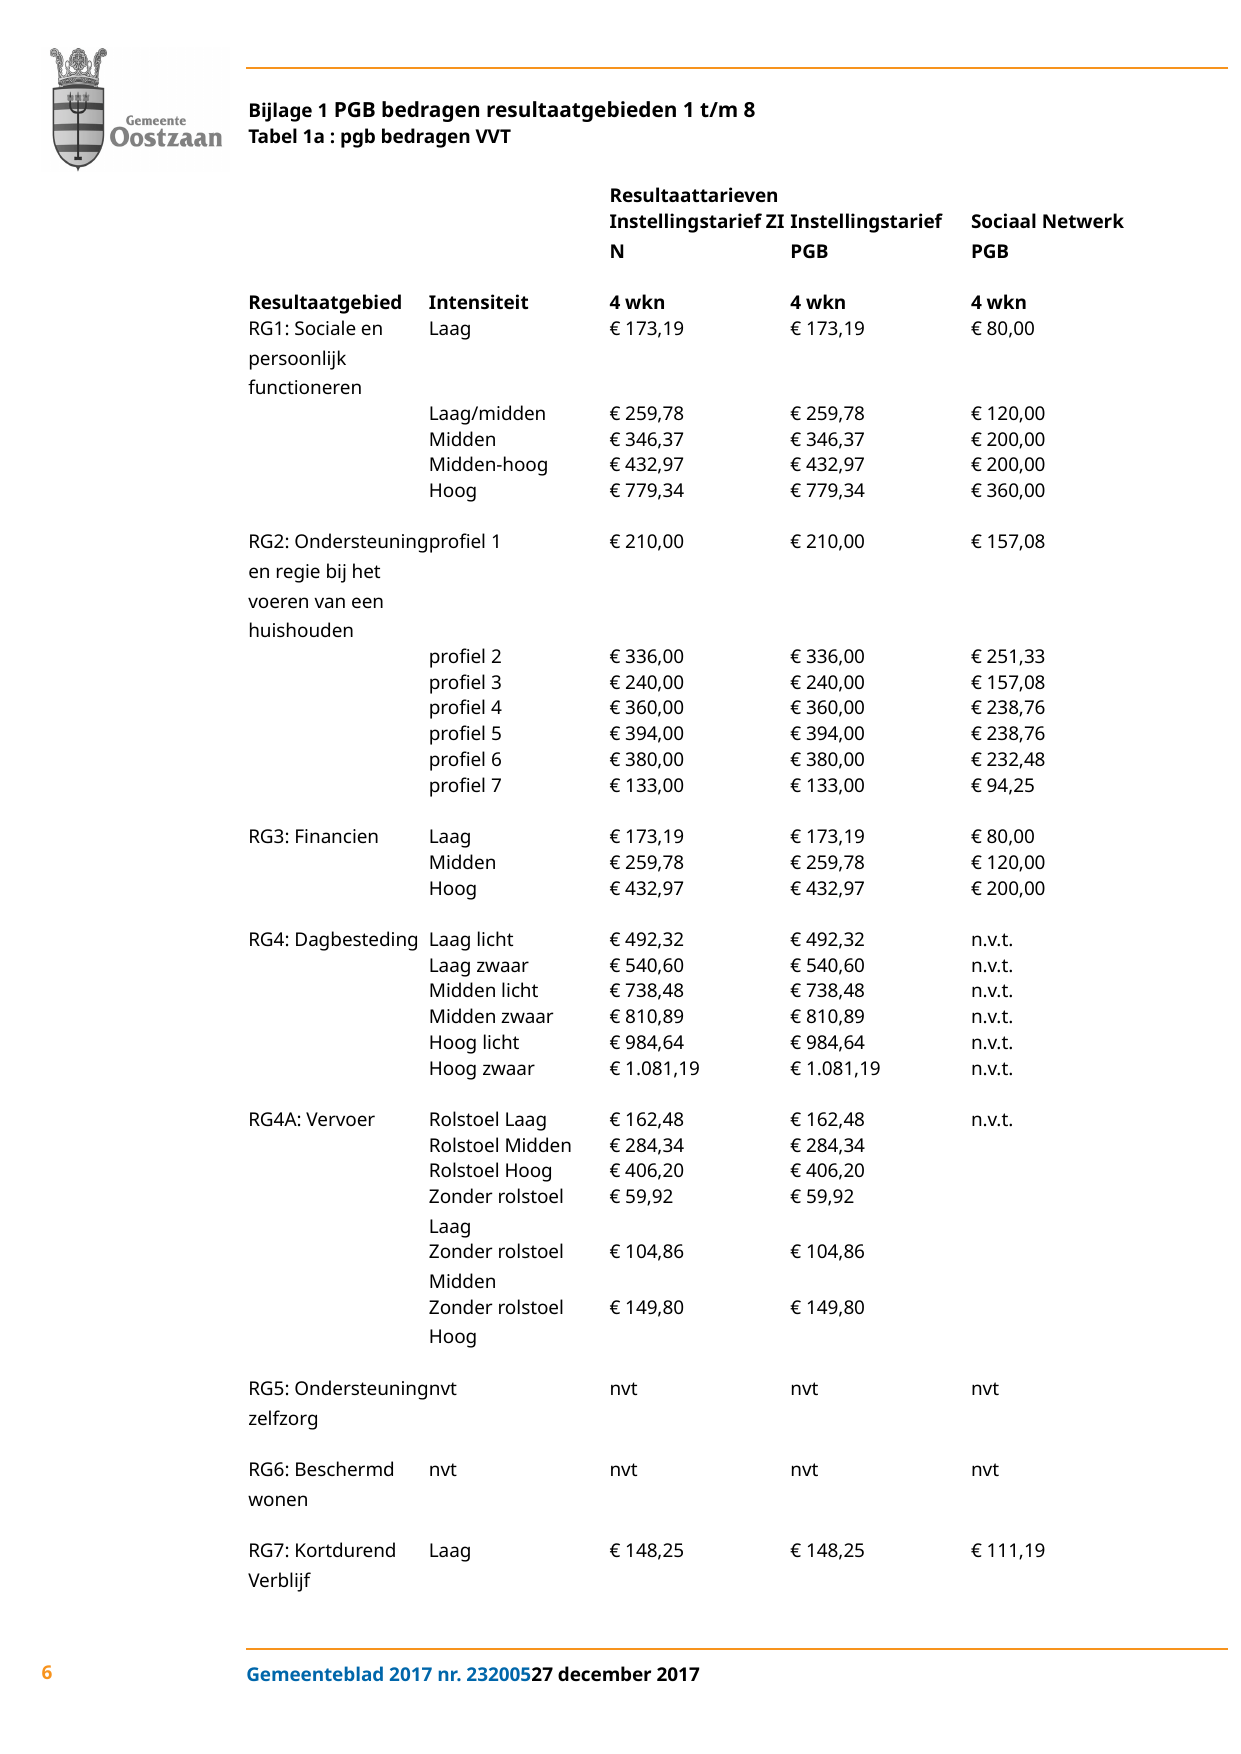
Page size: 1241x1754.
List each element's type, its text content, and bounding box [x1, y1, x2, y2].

table_cell [429, 900, 609, 926]
table_cell profiel 7 [429, 772, 609, 797]
table_cell [248, 1430, 429, 1456]
table_cell € 104,86 [790, 1239, 971, 1294]
table_cell € 238,76 [971, 695, 1152, 720]
table_header [429, 183, 609, 208]
table_cell [429, 1430, 609, 1456]
table_cell [971, 900, 1152, 926]
table_cell [248, 1029, 429, 1055]
table_cell [790, 798, 971, 823]
table_cell € 540,60 [609, 952, 790, 978]
table_cell [971, 1349, 1152, 1375]
table_cell € 984,64 [609, 1029, 790, 1055]
table_cell € 432,97 [609, 875, 790, 900]
table_cell nvt [790, 1456, 971, 1511]
table_cell [971, 798, 1152, 823]
table_cell € 394,00 [790, 720, 971, 746]
table_cell € 173,19 [790, 823, 971, 849]
table_cell [248, 208, 429, 264]
table_cell € 259,78 [790, 400, 971, 426]
table_cell Instellingstarief PGB [790, 208, 971, 264]
table_cell € 259,78 [790, 849, 971, 875]
table_cell [248, 1184, 429, 1239]
table_cell € 200,00 [971, 426, 1152, 451]
table_cell Zonder rolstoel Hoog [429, 1294, 609, 1349]
table_cell € 173,19 [609, 823, 790, 849]
table_cell € 149,80 [790, 1294, 971, 1349]
table_cell € 492,32 [609, 926, 790, 952]
text Tabel 1a : pgb bedragen VVT [248, 123, 1152, 149]
table_cell € 210,00 [790, 529, 971, 643]
table_cell profiel 4 [429, 695, 609, 720]
table_cell 4 wkn [609, 289, 790, 315]
table_cell € 380,00 [609, 746, 790, 772]
text Bijlage 1 PGB bedragen resultaatgebieden 1 t/m 8 [248, 95, 1152, 123]
table_header [248, 183, 429, 208]
table_cell n.v.t. [971, 1055, 1152, 1081]
table_cell [429, 264, 609, 289]
table_cell RG1: Sociale en persoonlijk functioneren [248, 315, 429, 400]
table_cell [248, 264, 429, 289]
table_cell nvt [790, 1375, 971, 1430]
table_cell € 779,34 [790, 477, 971, 503]
table_cell Sociaal Netwerk PGB [971, 208, 1152, 264]
table_cell [248, 900, 429, 926]
table_cell € 94,25 [971, 772, 1152, 797]
table_cell [248, 875, 429, 900]
table_cell € 432,97 [790, 875, 971, 900]
table_cell [790, 1349, 971, 1375]
table_cell Laag [429, 823, 609, 849]
table_cell [609, 798, 790, 823]
table_cell € 259,78 [609, 400, 790, 426]
table_cell Midden-hoog [429, 451, 609, 477]
table_cell € 380,00 [790, 746, 971, 772]
table_cell [609, 1081, 790, 1106]
table_cell RG7: Kortdurend Verblijf [248, 1537, 429, 1592]
table_cell Resultaatgebied [248, 289, 429, 315]
table_cell € 738,48 [790, 978, 971, 1003]
table_cell [429, 1349, 609, 1375]
table_cell [429, 798, 609, 823]
table_cell Intensiteit [429, 289, 609, 315]
table_cell RG6: Beschermd wonen [248, 1456, 429, 1511]
table_cell profiel 5 [429, 720, 609, 746]
table_cell [790, 1511, 971, 1537]
table_cell n.v.t. [971, 978, 1152, 1003]
table_cell [790, 1430, 971, 1456]
table_cell [248, 720, 429, 746]
table_cell € 157,08 [971, 529, 1152, 643]
table_cell [248, 477, 429, 503]
table_cell 4 wkn [971, 289, 1152, 315]
table_cell € 394,00 [609, 720, 790, 746]
table_cell profiel 2 [429, 643, 609, 669]
table_cell nvt [609, 1456, 790, 1511]
table_cell [790, 900, 971, 926]
table_cell Laag [429, 1537, 609, 1592]
table_cell € 133,00 [790, 772, 971, 797]
table_cell € 406,20 [609, 1158, 790, 1183]
table_cell Midden [429, 426, 609, 451]
table_cell € 200,00 [971, 875, 1152, 900]
table_cell € 406,20 [790, 1158, 971, 1183]
table_cell € 738,48 [609, 978, 790, 1003]
table_cell [429, 1511, 609, 1537]
table_cell [248, 1081, 429, 1106]
table_cell profiel 3 [429, 669, 609, 694]
table_cell [971, 1081, 1152, 1106]
table_cell € 360,00 [609, 695, 790, 720]
table_cell € 238,76 [971, 720, 1152, 746]
table_cell € 492,32 [790, 926, 971, 952]
table_cell [429, 503, 609, 529]
table_cell nvt [609, 1375, 790, 1430]
table_cell [248, 1239, 429, 1294]
table_cell Hoog licht [429, 1029, 609, 1055]
table_cell [248, 978, 429, 1003]
table_cell [248, 1158, 429, 1183]
table_cell [609, 503, 790, 529]
table_cell € 104,86 [609, 1239, 790, 1294]
table_cell € 240,00 [790, 669, 971, 694]
table_cell [248, 952, 429, 978]
table_cell Midden [429, 849, 609, 875]
table_cell € 80,00 [971, 823, 1152, 849]
table_cell [609, 1511, 790, 1537]
table_cell € 346,37 [609, 426, 790, 451]
table_cell [971, 503, 1152, 529]
table_cell RG3: Financien [248, 823, 429, 849]
table_cell [971, 1430, 1152, 1456]
table_cell nvt [971, 1456, 1152, 1511]
table_cell € 540,60 [790, 952, 971, 978]
table_cell € 346,37 [790, 426, 971, 451]
table_cell Laag/midden [429, 400, 609, 426]
table_cell Rolstoel Hoog [429, 1158, 609, 1183]
table_cell [248, 451, 429, 477]
table_cell RG4A: Vervoer [248, 1106, 429, 1132]
table_cell Zonder rolstoel Laag [429, 1184, 609, 1239]
table_cell [248, 695, 429, 720]
table_cell [248, 503, 429, 529]
table_cell [248, 1132, 429, 1158]
table_cell [248, 772, 429, 797]
table_cell € 200,00 [971, 451, 1152, 477]
table_cell € 779,34 [609, 477, 790, 503]
table_cell Rolstoel Midden [429, 1132, 609, 1158]
table_cell Instellingstarief ZI N [609, 208, 790, 264]
table_cell n.v.t. [971, 1003, 1152, 1029]
table_cell [248, 746, 429, 772]
table_cell € 133,00 [609, 772, 790, 797]
table_cell € 259,78 [609, 849, 790, 875]
table_cell n.v.t. [971, 926, 1152, 952]
table_cell € 1.081,19 [790, 1055, 971, 1081]
table_cell n.v.t. [971, 1106, 1152, 1132]
table_cell € 251,33 [971, 643, 1152, 669]
table_cell € 284,34 [609, 1132, 790, 1158]
table_cell € 120,00 [971, 849, 1152, 875]
table_cell € 810,89 [609, 1003, 790, 1029]
table_cell RG2: Ondersteuning en regie bij het voeren van een huishouden [248, 529, 429, 643]
table_cell € 59,92 [609, 1184, 790, 1239]
table_cell [429, 1081, 609, 1106]
table_cell 4 wkn [790, 289, 971, 315]
table_cell € 1.081,19 [609, 1055, 790, 1081]
table_cell [248, 426, 429, 451]
table_cell € 148,25 [790, 1537, 971, 1592]
table_cell Hoog zwaar [429, 1055, 609, 1081]
table_cell [248, 643, 429, 669]
table_cell [248, 1003, 429, 1029]
table_cell € 432,97 [609, 451, 790, 477]
table_cell € 80,00 [971, 315, 1152, 400]
table_cell € 157,08 [971, 669, 1152, 694]
table_cell [790, 503, 971, 529]
table_cell RG4: Dagbesteding [248, 926, 429, 952]
table_cell € 360,00 [971, 477, 1152, 503]
table_cell [248, 1294, 429, 1349]
table_cell € 111,19 [971, 1537, 1152, 1592]
table_cell [790, 1081, 971, 1106]
table_cell n.v.t. [971, 952, 1152, 978]
table_cell € 210,00 [609, 529, 790, 643]
picture [41, 47, 231, 172]
table_cell [609, 1349, 790, 1375]
table_cell € 173,19 [790, 315, 971, 400]
table_cell Hoog [429, 875, 609, 900]
table_cell € 432,97 [790, 451, 971, 477]
table_cell nvt [429, 1375, 609, 1430]
table_cell € 149,80 [609, 1294, 790, 1349]
table_header Resultaattarieven [609, 183, 790, 208]
table_cell € 284,34 [790, 1132, 971, 1158]
table_cell [248, 798, 429, 823]
table_cell [609, 900, 790, 926]
table_cell RG5: Ondersteuning zelfzorg [248, 1375, 429, 1430]
table_cell [429, 208, 609, 264]
table_cell € 360,00 [790, 695, 971, 720]
table_cell € 162,48 [790, 1106, 971, 1132]
table_cell profiel 6 [429, 746, 609, 772]
table_cell [971, 1511, 1152, 1537]
table_cell € 173,19 [609, 315, 790, 400]
table_cell € 232,48 [971, 746, 1152, 772]
table_cell Laag zwaar [429, 952, 609, 978]
table_cell Hoog [429, 477, 609, 503]
table_cell nvt [429, 1456, 609, 1511]
table_cell € 984,64 [790, 1029, 971, 1055]
table_cell € 810,89 [790, 1003, 971, 1029]
table_cell € 336,00 [609, 643, 790, 669]
table_cell [609, 1430, 790, 1456]
table_cell [248, 1511, 429, 1537]
table_cell profiel 1 [429, 529, 609, 643]
table_cell Midden licht [429, 978, 609, 1003]
table_cell n.v.t. [971, 1029, 1152, 1055]
table_cell € 120,00 [971, 400, 1152, 426]
table_cell Zonder rolstoel Midden [429, 1239, 609, 1294]
table_cell Laag [429, 315, 609, 400]
table_cell [248, 849, 429, 875]
table_cell nvt [971, 1375, 1152, 1430]
table_cell Rolstoel Laag [429, 1106, 609, 1132]
table_cell [248, 400, 429, 426]
table_cell € 148,25 [609, 1537, 790, 1592]
table_cell € 59,92 [790, 1184, 971, 1239]
table_cell [248, 1055, 429, 1081]
table_cell [248, 669, 429, 694]
table_cell Laag licht [429, 926, 609, 952]
table_cell Midden zwaar [429, 1003, 609, 1029]
table_cell € 240,00 [609, 669, 790, 694]
table_cell [248, 1349, 429, 1375]
table_cell € 162,48 [609, 1106, 790, 1132]
table_cell € 336,00 [790, 643, 971, 669]
